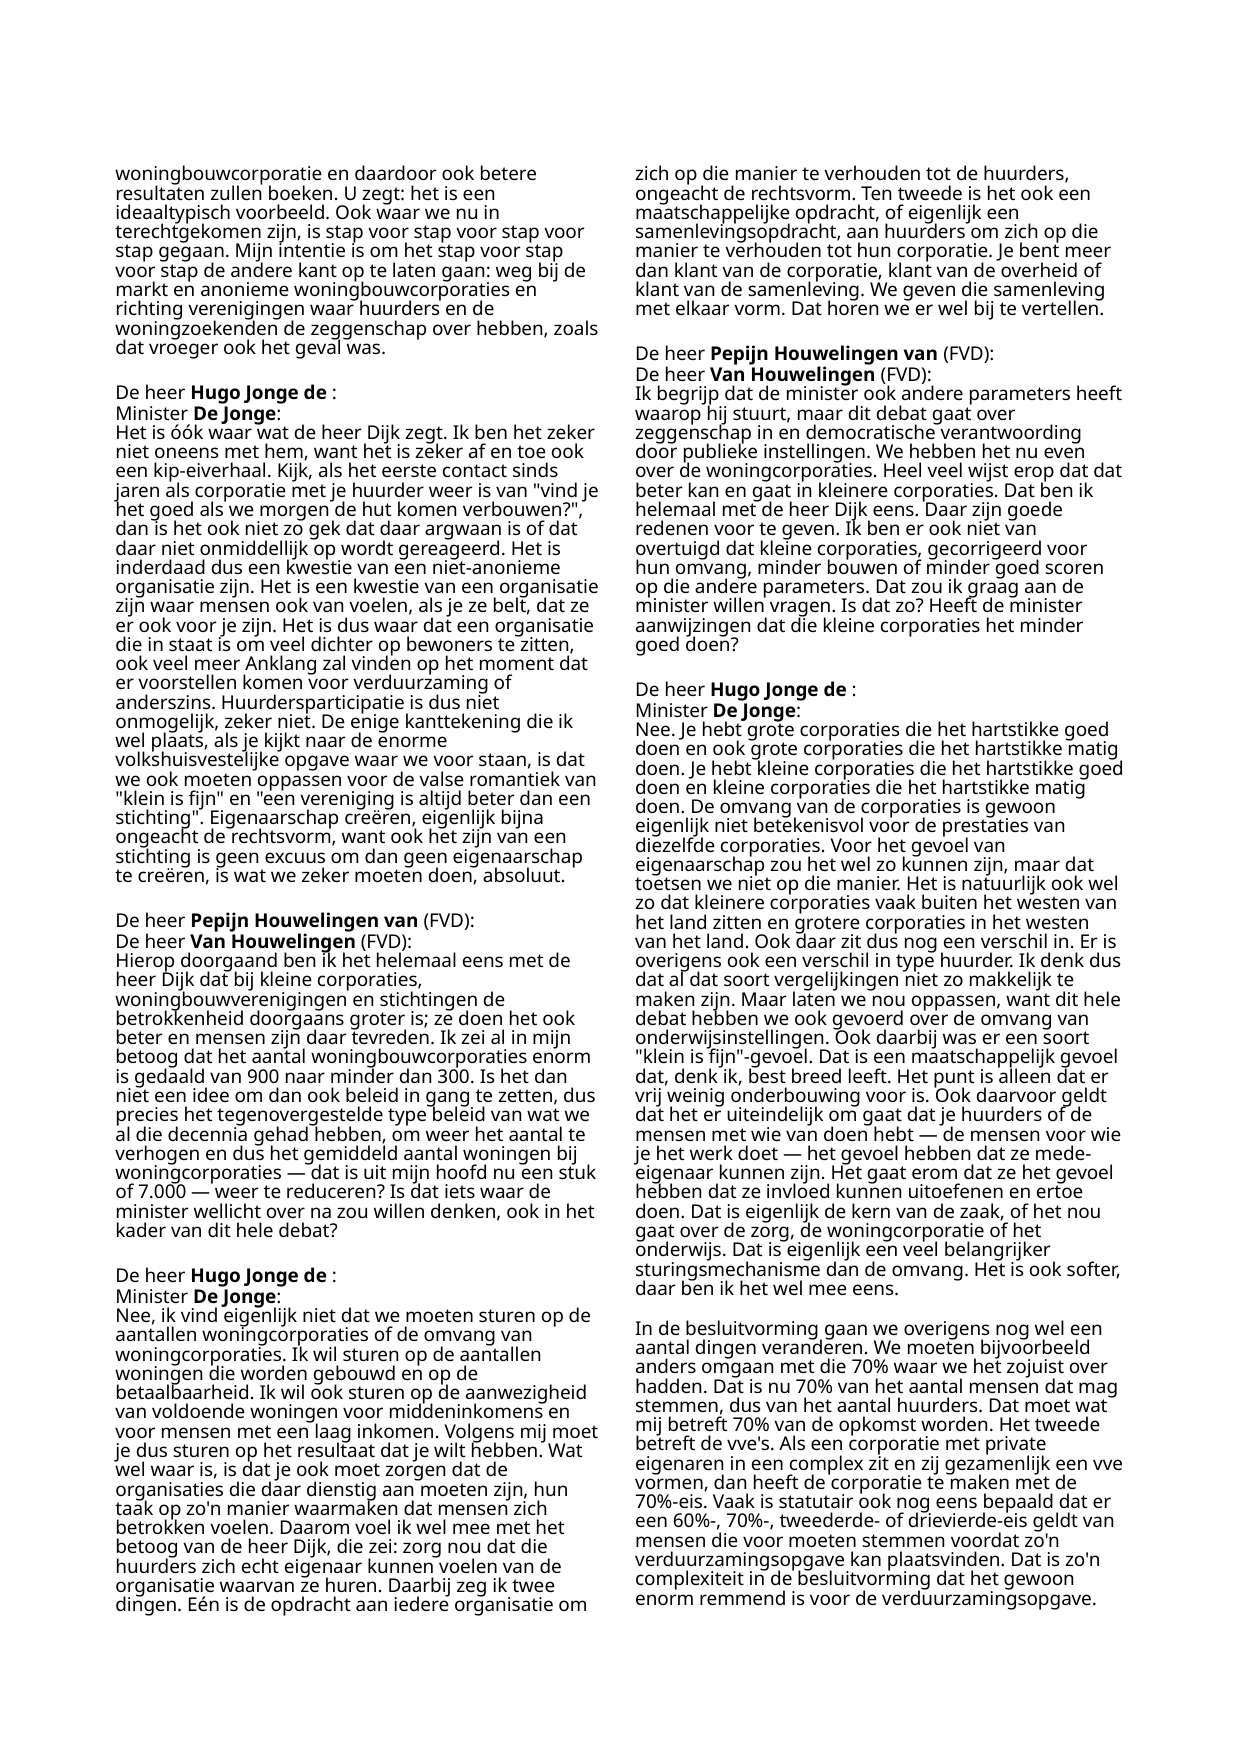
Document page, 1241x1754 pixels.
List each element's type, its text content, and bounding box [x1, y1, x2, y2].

text De heer Hugo Jonge de : [635, 676, 1125, 702]
text De heer Hugo Jonge de : [115, 1262, 605, 1288]
text Ik begrijp dat de minister ook andere parameters heeft waarop hij stuurt, maar dit debat gaat over zeggenschap in en democratische verantwoording door publieke instellingen. We hebben het nu even over de woningcorporaties. Heel veel wijst erop dat dat beter kan en gaat in kleinere corporaties. Dat ben ik helemaal met de heer Dijk eens. Daar zijn goede redenen voor te geven. Ik ben er ook niet van overtuigd dat kleine corporaties, gecorrigeerd voor hun omvang, minder bouwen of minder goed scoren op die andere parameters. Dat zou ik graag aan de minister willen vragen. Is dat zo? Heeft de minister aanwijzingen dat die kleine corporaties het minder goed doen? [635, 385, 1125, 655]
text De heer Van Houwelingen (FVD): [115, 933, 605, 952]
text Nee, ik vind eigenlijk niet dat we moeten sturen op de aantallen woningcorporaties of de omvang van woningcorporaties. Ik wil sturen op de aantallen woningen die worden gebouwd en op de betaalbaarheid. Ik wil ook sturen op de aanwezigheid van voldoende woningen voor middeninkomens en voor mensen met een laag inkomen. Volgens mij moet je dus sturen op het resultaat dat je wilt hebben. Wat wel waar is, is dat je ook moet zorgen dat de organisaties die daar dienstig aan moeten zijn, hun taak op zo'n manier waarmaken dat mensen zich betrokken voelen. Daarom voel ik wel mee met het betoog van de heer Dijk, die zei: zorg nou dat die huurders zich echt eigenaar kunnen voelen van de organisatie waarvan ze huren. Daarbij zeg ik twee dingen. Eén is de opdracht aan iedere organisatie om [115, 1307, 605, 1615]
text De heer Van Houwelingen (FVD): [635, 366, 1125, 385]
text De heer Pepijn Houwelingen van (FVD): [635, 340, 1125, 366]
text Het is óók waar wat de heer Dijk zegt. Ik ben het zeker niet oneens met hem, want het is zeker af en toe ook een kip-eiverhaal. Kijk, als het eerste contact sinds jaren als corporatie met je huurder weer is van "vind je het goed als we morgen de hut komen verbouwen?", dan is het ook niet zo gek dat daar argwaan is of dat daar niet onmiddellijk op wordt gereageerd. Het is inderdaad dus een kwestie van een niet-anonieme organisatie zijn. Het is een kwestie van een organisatie zijn waar mensen ook van voelen, als je ze belt, dat ze er ook voor je zijn. Het is dus waar dat een organisatie die in staat is om veel dichter op bewoners te zitten, ook veel meer Anklang zal vinden op het moment dat er voorstellen komen voor verduurzaming of anderszins. Huurdersparticipatie is dus niet onmogelijk, zeker niet. De enige kanttekening die ik wel plaats, als je kijkt naar de enorme volkshuisvestelijke opgave waar we voor staan, is dat we ook moeten oppassen voor de valse romantiek van "klein is fijn" en "een vereniging is altijd beter dan een stichting". Eigenaarschap creëren, eigenlijk bijna ongeacht de rechtsvorm, want ook het zijn van een stichting is geen excuus om dan geen eigenaarschap te creëren, is wat we zeker moeten doen, absoluut. [115, 424, 605, 886]
text Nee. Je hebt grote corporaties die het hartstikke goed doen en ook grote corporaties die het hartstikke matig doen. Je hebt kleine corporaties die het hartstikke goed doen en kleine corporaties die het hartstikke matig doen. De omvang van de corporaties is gewoon eigenlijk niet betekenisvol voor de prestaties van diezelfde corporaties. Voor het gevoel van eigenaarschap zou het wel zo kunnen zijn, maar dat toetsen we niet op die manier. Het is natuurlijk ook wel zo dat kleinere corporaties vaak buiten het westen van het land zitten en grotere corporaties in het westen van het land. Ook daar zit dus nog een verschil in. Er is overigens ook een verschil in type huurder. Ik denk dus dat al dat soort vergelijkingen niet zo makkelijk te maken zijn. Maar laten we nou oppassen, want dit hele debat hebben we ook gevoerd over de omvang van onderwijsinstellingen. Ook daarbij was er een soort "klein is fijn"-gevoel. Dat is een maatschappelijk gevoel dat, denk ik, best breed leeft. Het punt is alleen dat er vrij weinig onderbouwing voor is. Ook daarvoor geldt dat het er uiteindelijk om gaat dat je huurders of de mensen met wie van doen hebt — de mensen voor wie je het werk doet — het gevoel hebben dat ze mede-eigenaar kunnen zijn. Het gaat erom dat ze het gevoel hebben dat ze invloed kunnen uitoefenen en ertoe doen. Dat is eigenlijk de kern van de zaak, of het nou gaat over de zorg, de woningcorporatie of het onderwijs. Dat is eigenlijk een veel belangrijker sturingsmechanisme dan de omvang. Het is ook softer, daar ben ik het wel mee eens. [635, 721, 1125, 1299]
text Minister De Jonge: [115, 404, 605, 424]
text woningbouwcorporatie en daardoor ook betere resultaten zullen boeken. U zegt: het is een ideaaltypisch voorbeeld. Ook waar we nu in terechtgekomen zijn, is stap voor stap voor stap voor stap gegaan. Mijn intentie is om het stap voor stap voor stap de andere kant op te laten gaan: weg bij de markt en anonieme woningbouwcorporaties en richting verenigingen waar huurders en de woningzoekenden de zeggenschap over hebben, zoals dat vroeger ook het geval was. [115, 165, 605, 358]
text Minister De Jonge: [115, 1288, 605, 1307]
text Hierop doorgaand ben ik het helemaal eens met de heer Dijk dat bij kleine corporaties, woningbouwverenigingen en stichtingen de betrokkenheid doorgaans groter is; ze doen het ook beter en mensen zijn daar tevreden. Ik zei al in mijn betoog dat het aantal woningbouwcorporaties enorm is gedaald van 900 naar minder dan 300. Is het dan niet een idee om dan ook beleid in gang te zetten, dus precies het tegenovergestelde type beleid van wat we al die decennia gehad hebben, om weer het aantal te verhogen en dus het gemiddeld aantal woningen bij woningcorporaties — dat is uit mijn hoofd nu een stuk of 7.000 — weer te reduceren? Is dat iets waar de minister wellicht over na zou willen denken, ook in het kader van dit hele debat? [115, 952, 605, 1241]
text zich op die manier te verhouden tot de huurders, ongeacht de rechtsvorm. Ten tweede is het ook een maatschappelijke opdracht, of eigenlijk een samenlevingsopdracht, aan huurders om zich op die manier te verhouden tot hun corporatie. Je bent meer dan klant van de corporatie, klant van de overheid of klant van de samenleving. We geven die samenleving met elkaar vorm. Dat horen we er wel bij te vertellen. [635, 165, 1125, 319]
text De heer Hugo Jonge de : [115, 379, 605, 404]
text De heer Pepijn Houwelingen van (FVD): [115, 907, 605, 933]
text Minister De Jonge: [635, 702, 1125, 721]
text In de besluitvorming gaan we overigens nog wel een aantal dingen veranderen. We moeten bijvoorbeeld anders omgaan met die 70% waar we het zojuist over hadden. Dat is nu 70% van het aantal mensen dat mag stemmen, dus van het aantal huurders. Dat moet wat mij betreft 70% van de opkomst worden. Het tweede betreft de vve's. Als een corporatie met private eigenaren in een complex zit en zij gezamenlijk een vve vormen, dan heeft de corporatie te maken met de 70%-eis. Vaak is statutair ook nog eens bepaald dat er een 60%-, 70%-, tweederde- of drievierde-eis geldt van mensen die voor moeten stemmen voordat zo'n verduurzamingsopgave kan plaatsvinden. Dat is zo'n complexiteit in de besluitvorming dat het gewoon enorm remmend is voor de verduurzamingsopgave. [635, 1320, 1125, 1609]
